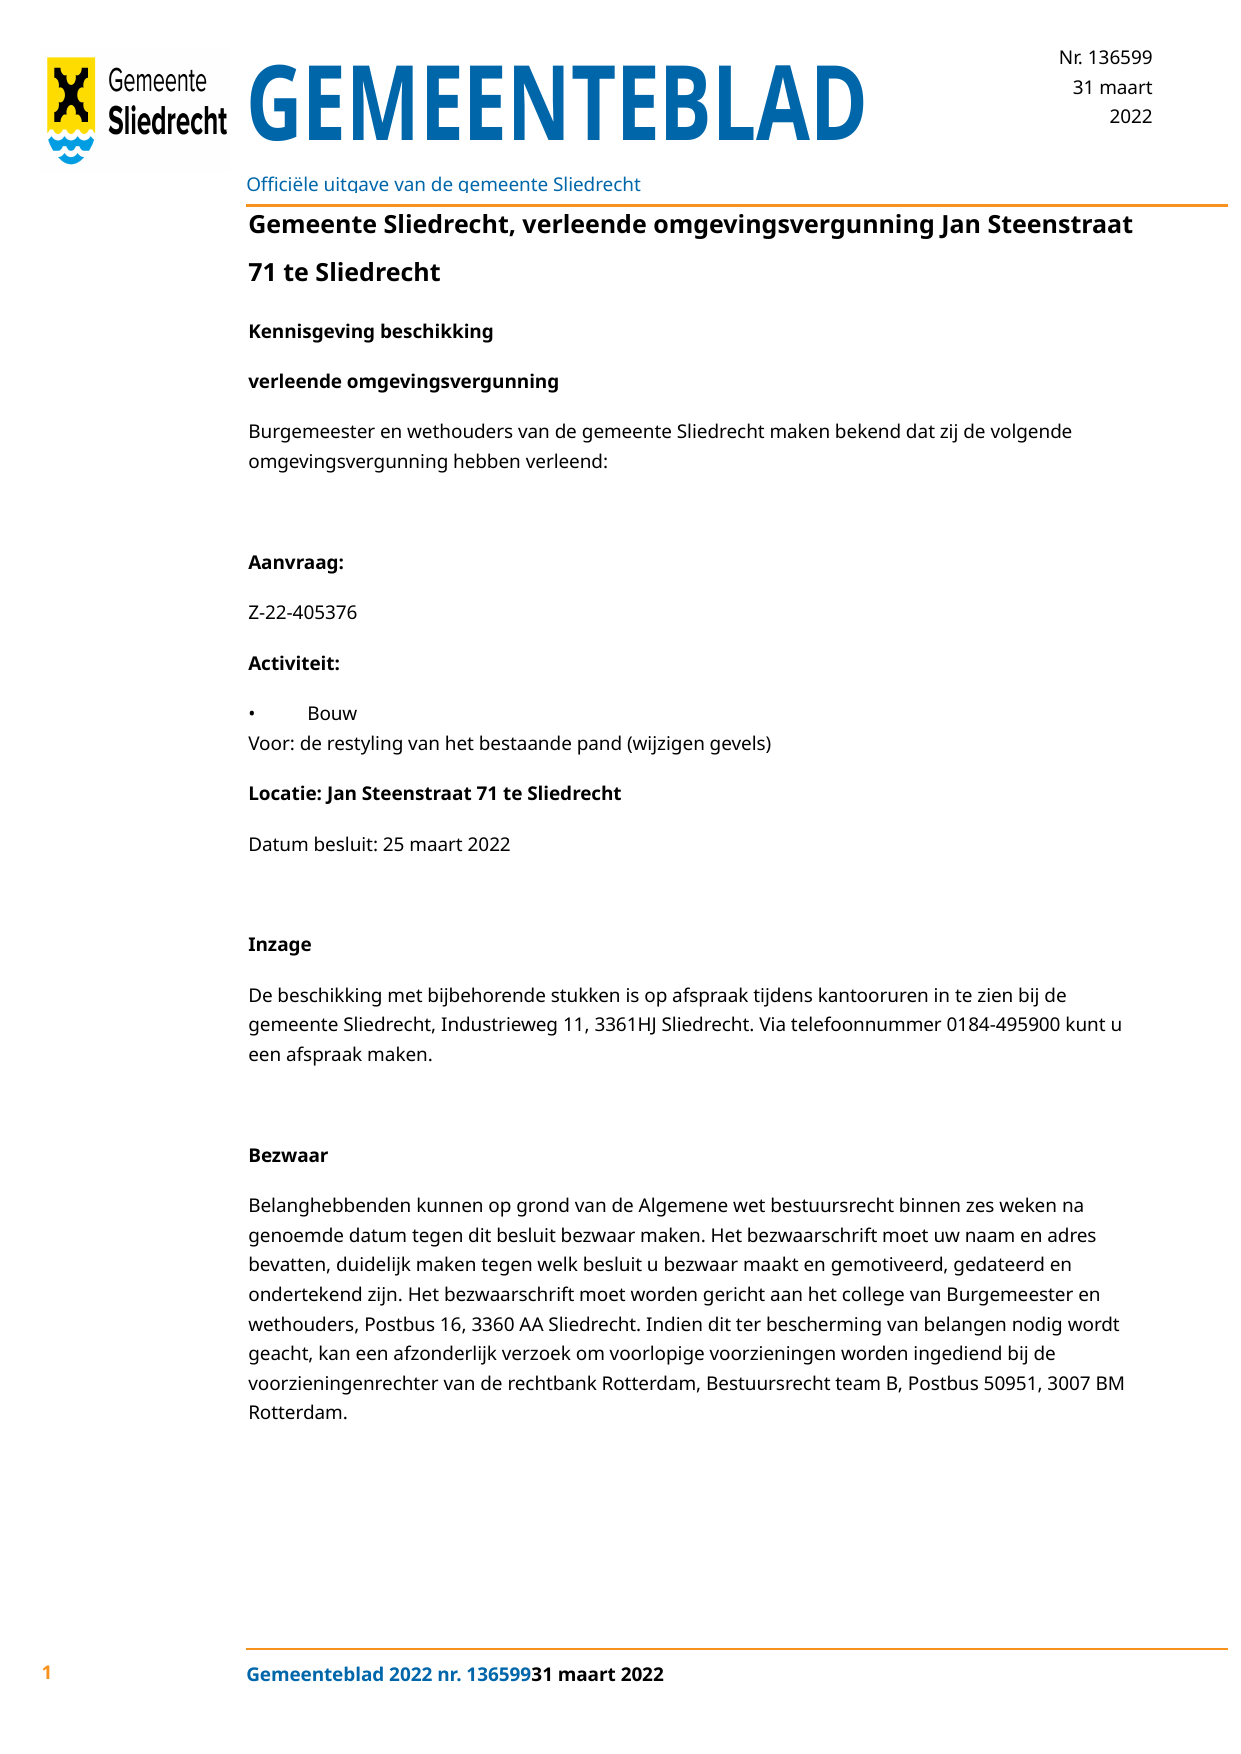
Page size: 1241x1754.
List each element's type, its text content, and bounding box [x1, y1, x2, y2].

text De beschikking met bijbehorende stukken is op afspraak tijdens kantooruren in te zien bij de gemeente Sliedrecht, Industrieweg 11, 3361HJ Sliedrecht. Via telefoonnummer 0184-495900 kunt u een afspraak maken. [248, 982, 1152, 1067]
list Bouw [248, 700, 1152, 726]
text Activiteit: [248, 650, 1152, 676]
picture [41, 47, 231, 172]
text Locatie: Jan Steenstraat 71 te Sliedrecht [248, 780, 1152, 806]
text Z-22-405376 [248, 599, 1152, 625]
text Burgemeester en wethouders van de gemeente Sliedrecht maken bekend dat zij de volgende omgevingsvergunning hebben verleend: [248, 419, 1152, 474]
text Kennisgeving beschikking [248, 318, 1152, 344]
text Datum besluit: 25 maart 2022 [248, 831, 1152, 857]
text verleende omgevingsvergunning [248, 368, 1152, 394]
text Inzage [248, 932, 1152, 957]
text Belanghebbenden kunnen op grond van de Algemene wet bestuursrecht binnen zes weken na genoemde datum tegen dit besluit bezwaar maken. Het bezwaarschrift moet uw naam en adres bevatten, duidelijk maken tegen welk besluit u bezwaar maakt en gemotiveerd, gedateerd en ondertekend zijn. Het bezwaarschrift moet worden gericht aan het college van Burgemeester en wethouders, Postbus 16, 3360 AA Sliedrecht. Indien dit ter bescherming van belangen nodig wordt geacht, kan een afzonderlijk verzoek om voorlopige voorzieningen worden ingediend bij de voorzieningenrechter van de rechtbank Rotterdam, Bestuursrecht team B, Postbus 50951, 3007 BM Rotterdam. [248, 1192, 1152, 1425]
text Bezwaar [248, 1142, 1152, 1168]
text Voor: de restyling van het bestaande pand (wijzigen gevels) [248, 730, 1152, 756]
text Aanvraag: [248, 549, 1152, 575]
text Gemeente Sliedrecht, verleende omgevingsvergunning Jan Steenstraat 71 te Sliedrecht [248, 207, 1152, 288]
